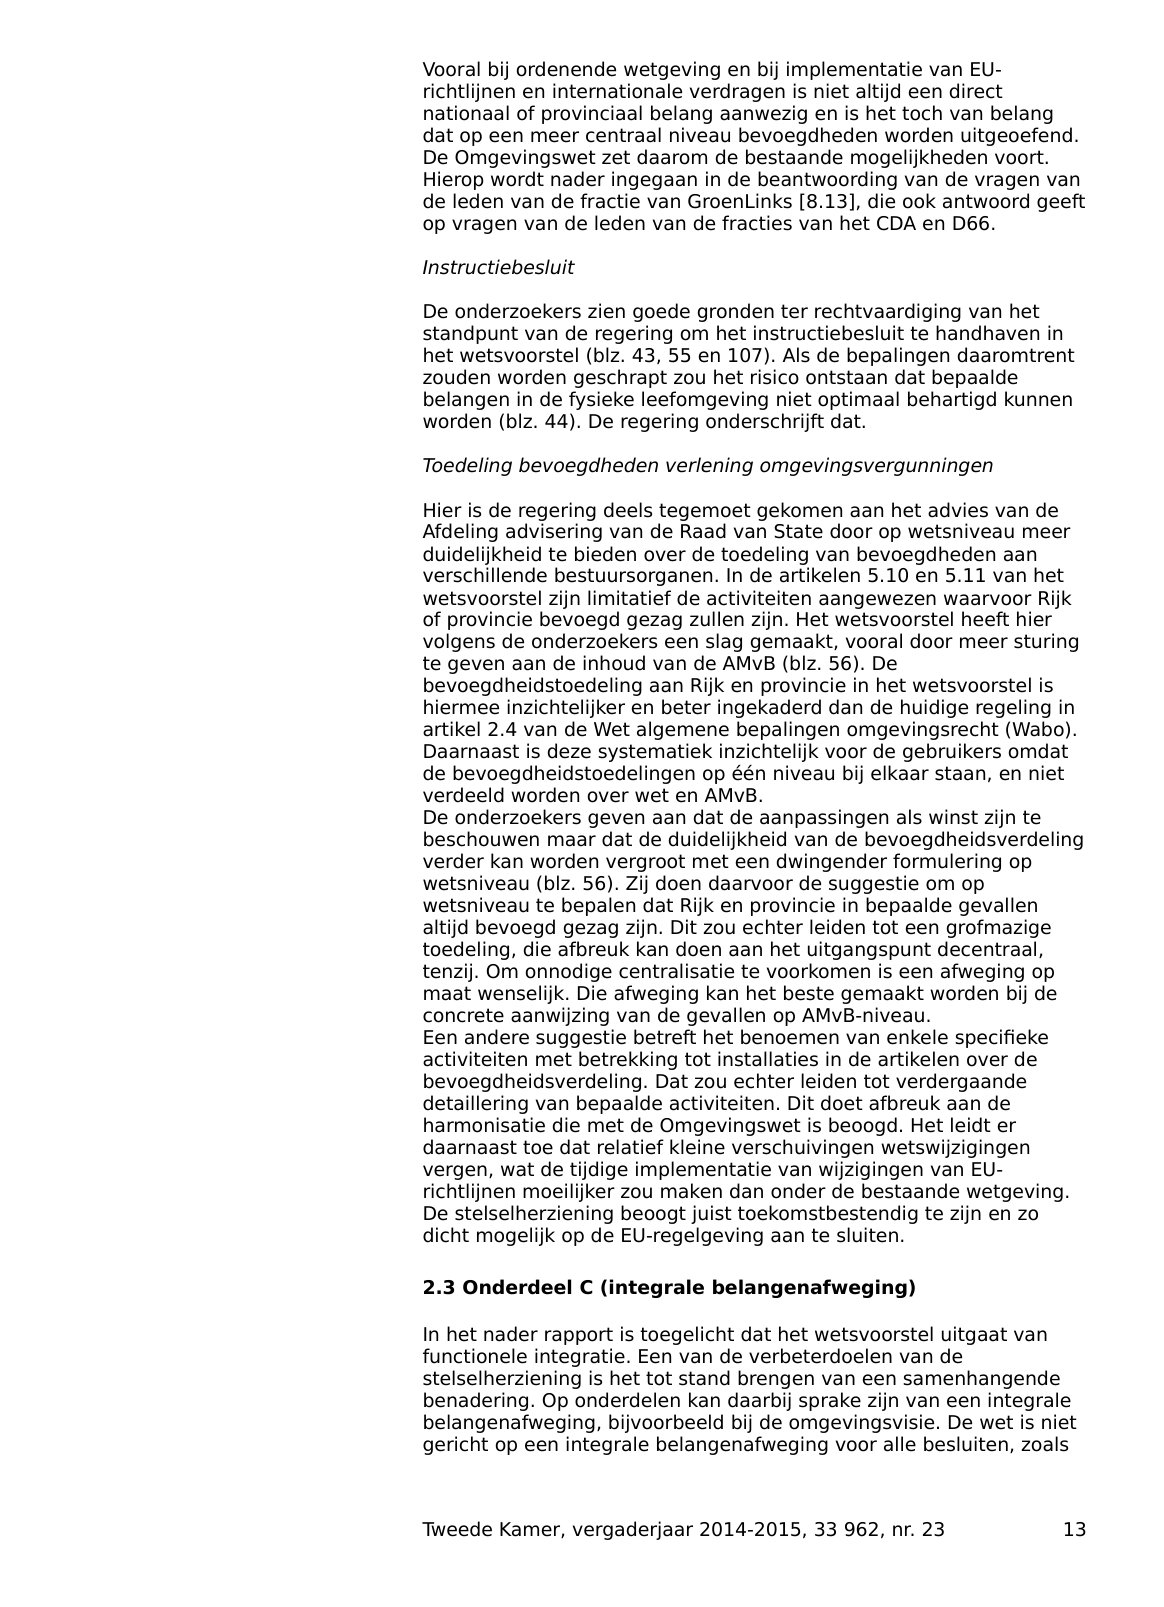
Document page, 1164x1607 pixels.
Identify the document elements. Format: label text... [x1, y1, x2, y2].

text Hier is de regering deels tegemoet gekomen aan het advies van de Afdeling advisering van de Raad van State door op wetsniveau meer duidelijkheid te bieden over de toedeling van bevoegdheden aan verschillende bestuursorganen. In de artikelen 5.10 en 5.11 van het wetsvoorstel zijn limitatief de activiteiten aangewezen waarvoor Rijk of provincie bevoegd gezag zullen zijn. Het wetsvoorstel heeft hier volgens de onderzoekers een slag gemaakt, vooral door meer sturing te geven aan de inhoud van de AMvB (blz. 56). De bevoegdheidstoedeling aan Rijk en provincie in het wetsvoorstel is hiermee inzichtelijker en beter ingekaderd dan de huidige regeling in artikel 2.4 van de Wet algemene bepalingen omgevingsrecht (Wabo). Daarnaast is deze systematiek inzichtelijk voor de gebruikers omdat de bevoegdheidstoedelingen op één niveau bij elkaar staan, en niet verdeeld worden over wet en AMvB. [422, 499, 1087, 807]
text Vooral bij ordenende wetgeving en bij implementatie van EU-richtlijnen en internationale verdragen is niet altijd een direct nationaal of provinciaal belang aanwezig en is het toch van belang dat op een meer centraal niveau bevoegdheden worden uitgeoefend. De Omgevingswet zet daarom de bestaande mogelijkheden voort. Hierop wordt nader ingegaan in de beantwoording van de vragen van de leden van de fractie van GroenLinks [8.13], die ook antwoord geeft op vragen van de leden van de fracties van het CDA en D66. [422, 59, 1087, 235]
text Een andere suggestie betreft het benoemen van enkele specifieke activiteiten met betrekking tot installaties in de artikelen over de bevoegdheidsverdeling. Dat zou echter leiden tot verdergaande detaillering van bepaalde activiteiten. Dit doet afbreuk aan de harmonisatie die met de Omgevingswet is beoogd. Het leidt er daarnaast toe dat relatief kleine verschuivingen wetswijzigingen vergen, wat de tijdige implementatie van wijzigingen van EU-richtlijnen moeilijker zou maken dan onder de bestaande wetgeving. De stelselherziening beoogt juist toekomstbestendig te zijn en zo dicht mogelijk op de EU-regelgeving aan te sluiten. [422, 1027, 1087, 1247]
subtitle Toedeling bevoegdheden verlening omgevingsvergunningen [422, 455, 1087, 477]
subtitle Instructiebesluit [422, 257, 1087, 279]
text In het nader rapport is toegelicht dat het wetsvoorstel uitgaat van functionele integratie. Een van de verbeterdoelen van de stelselherziening is het tot stand brengen van een samenhangende benadering. Op onderdelen kan daarbij sprake zijn van een integrale belangenafweging, bijvoorbeeld bij de omgevingsvisie. De wet is niet gericht op een integrale belangenafweging voor alle besluiten, zoals [422, 1324, 1087, 1456]
text De onderzoekers zien goede gronden ter rechtvaardiging van het standpunt van de regering om het instructiebesluit te handhaven in het wetsvoorstel (blz. 43, 55 en 107). Als de bepalingen daaromtrent zouden worden geschrapt zou het risico ontstaan dat bepaalde belangen in de fysieke leefomgeving niet optimaal behartigd kunnen worden (blz. 44). De regering onderschrijft dat. [422, 301, 1087, 433]
subtitle 2.3 Onderdeel C (integrale belangenafweging) [422, 1277, 1087, 1299]
text De onderzoekers geven aan dat de aanpassingen als winst zijn te beschouwen maar dat de duidelijkheid van de bevoegdheidsverdeling verder kan worden vergroot met een dwingender formulering op wetsniveau (blz. 56). Zij doen daarvoor de suggestie om op wetsniveau te bepalen dat Rijk en provincie in bepaalde gevallen altijd bevoegd gezag zijn. Dit zou echter leiden tot een grofmazige toedeling, die afbreuk kan doen aan het uitgangspunt decentraal, tenzij. Om onnodige centralisatie te voorkomen is een afweging op maat wenselijk. Die afweging kan het beste gemaakt worden bij de concrete aanwijzing van de gevallen op AMvB-niveau. [422, 807, 1087, 1027]
